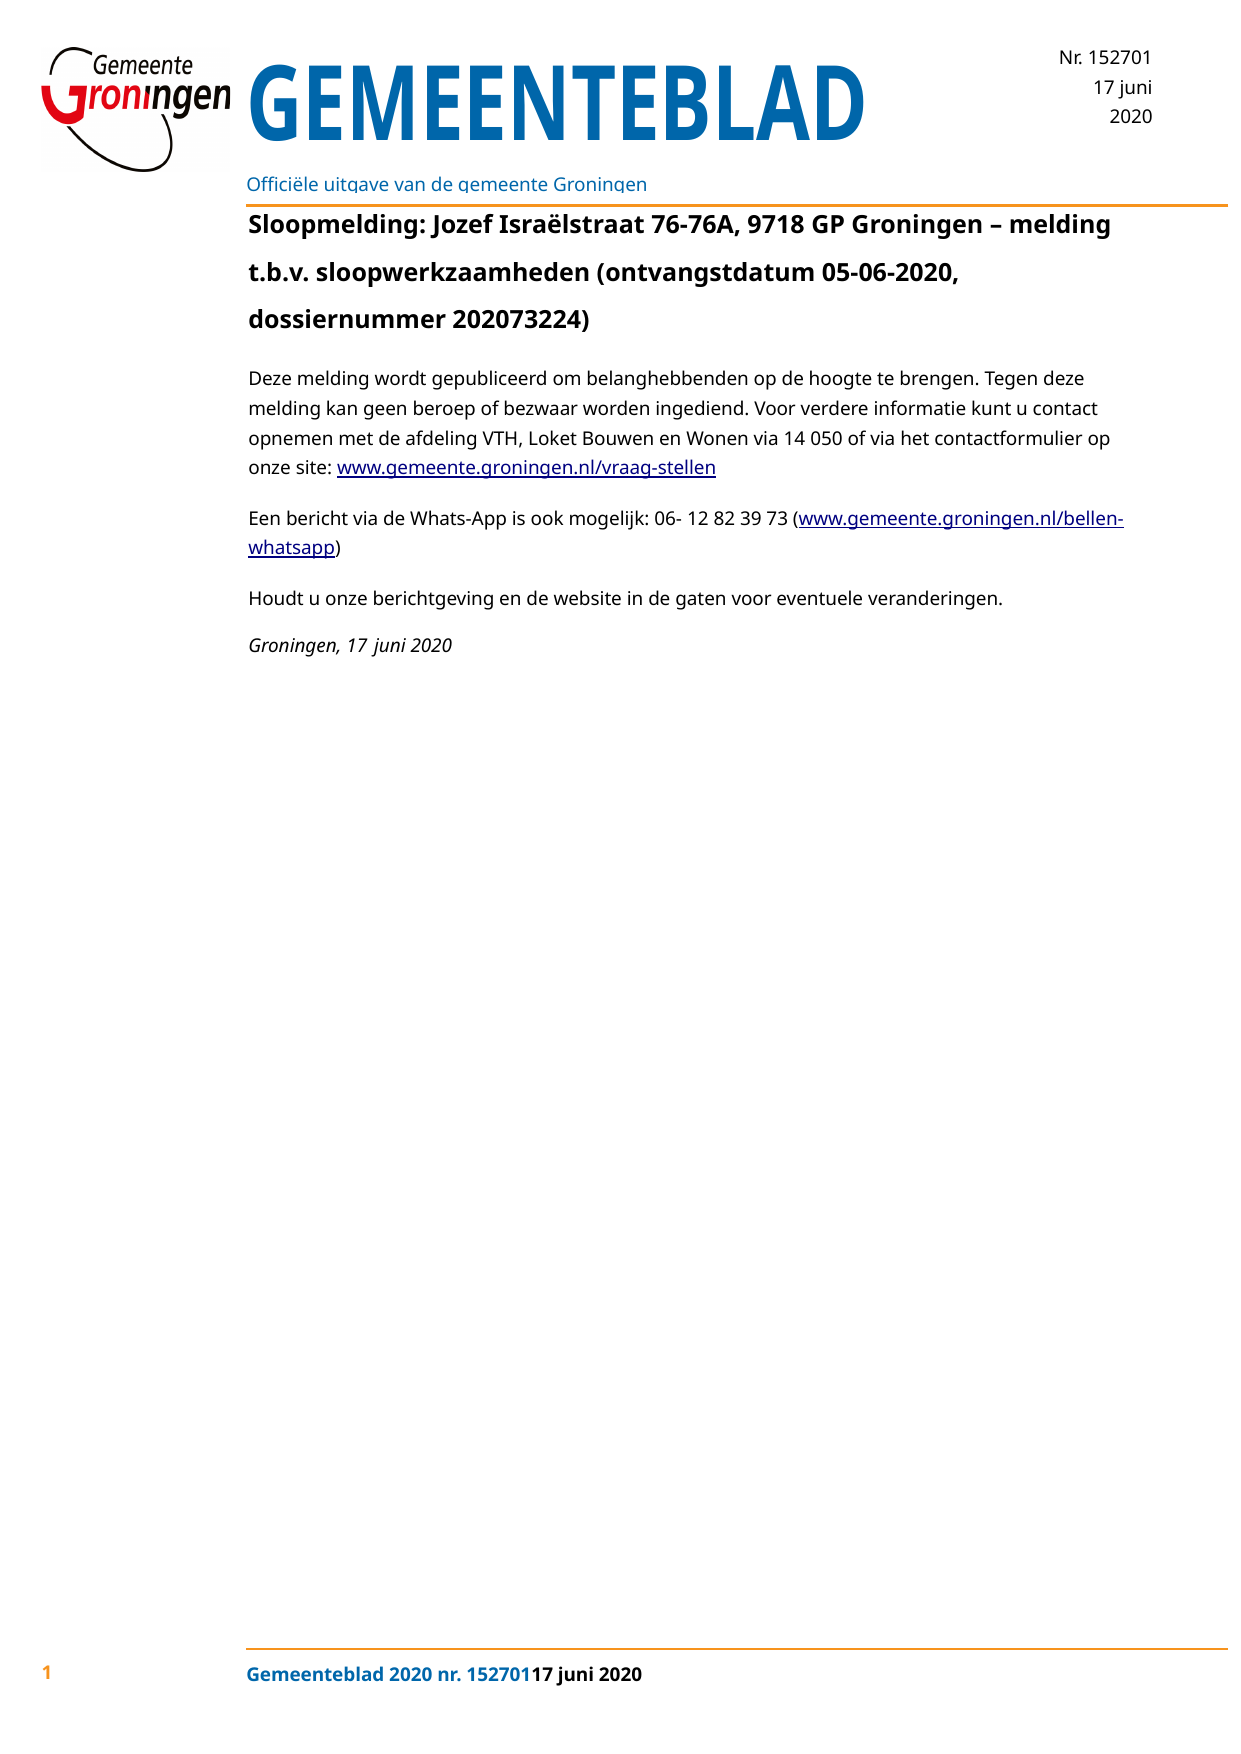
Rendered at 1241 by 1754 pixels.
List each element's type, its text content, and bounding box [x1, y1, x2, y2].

text Sloopmelding: Jozef Israëlstraat 76-76A, 9718 GP Groningen – melding t.b.v. sloopwerkzaamheden (ontvangstdatum 05-06-2020, dossiernummer 202073224) [248, 207, 1152, 336]
text Groningen, 17 juni 2020 [248, 632, 1152, 658]
text Houdt u onze berichtgeving en de website in de gaten voor eventuele veranderingen. [248, 585, 1152, 610]
text Een bericht via de Whats-App is ook mogelijk: 06- 12 82 39 73 (www.gemeente.groningen.nl/bellen-whatsapp) [248, 505, 1152, 560]
picture [41, 47, 231, 172]
text Deze melding wordt gepubliceerd om belanghebbenden op de hoogte te brengen. Tegen deze melding kan geen beroep of bezwaar worden ingediend. Voor verdere informatie kunt u contact opnemen met de afdeling VTH, Loket Bouwen en Wonen via 14 050 of via het contactformulier op onze site: www.gemeente.groningen.nl/vraag-stellen [248, 366, 1152, 480]
